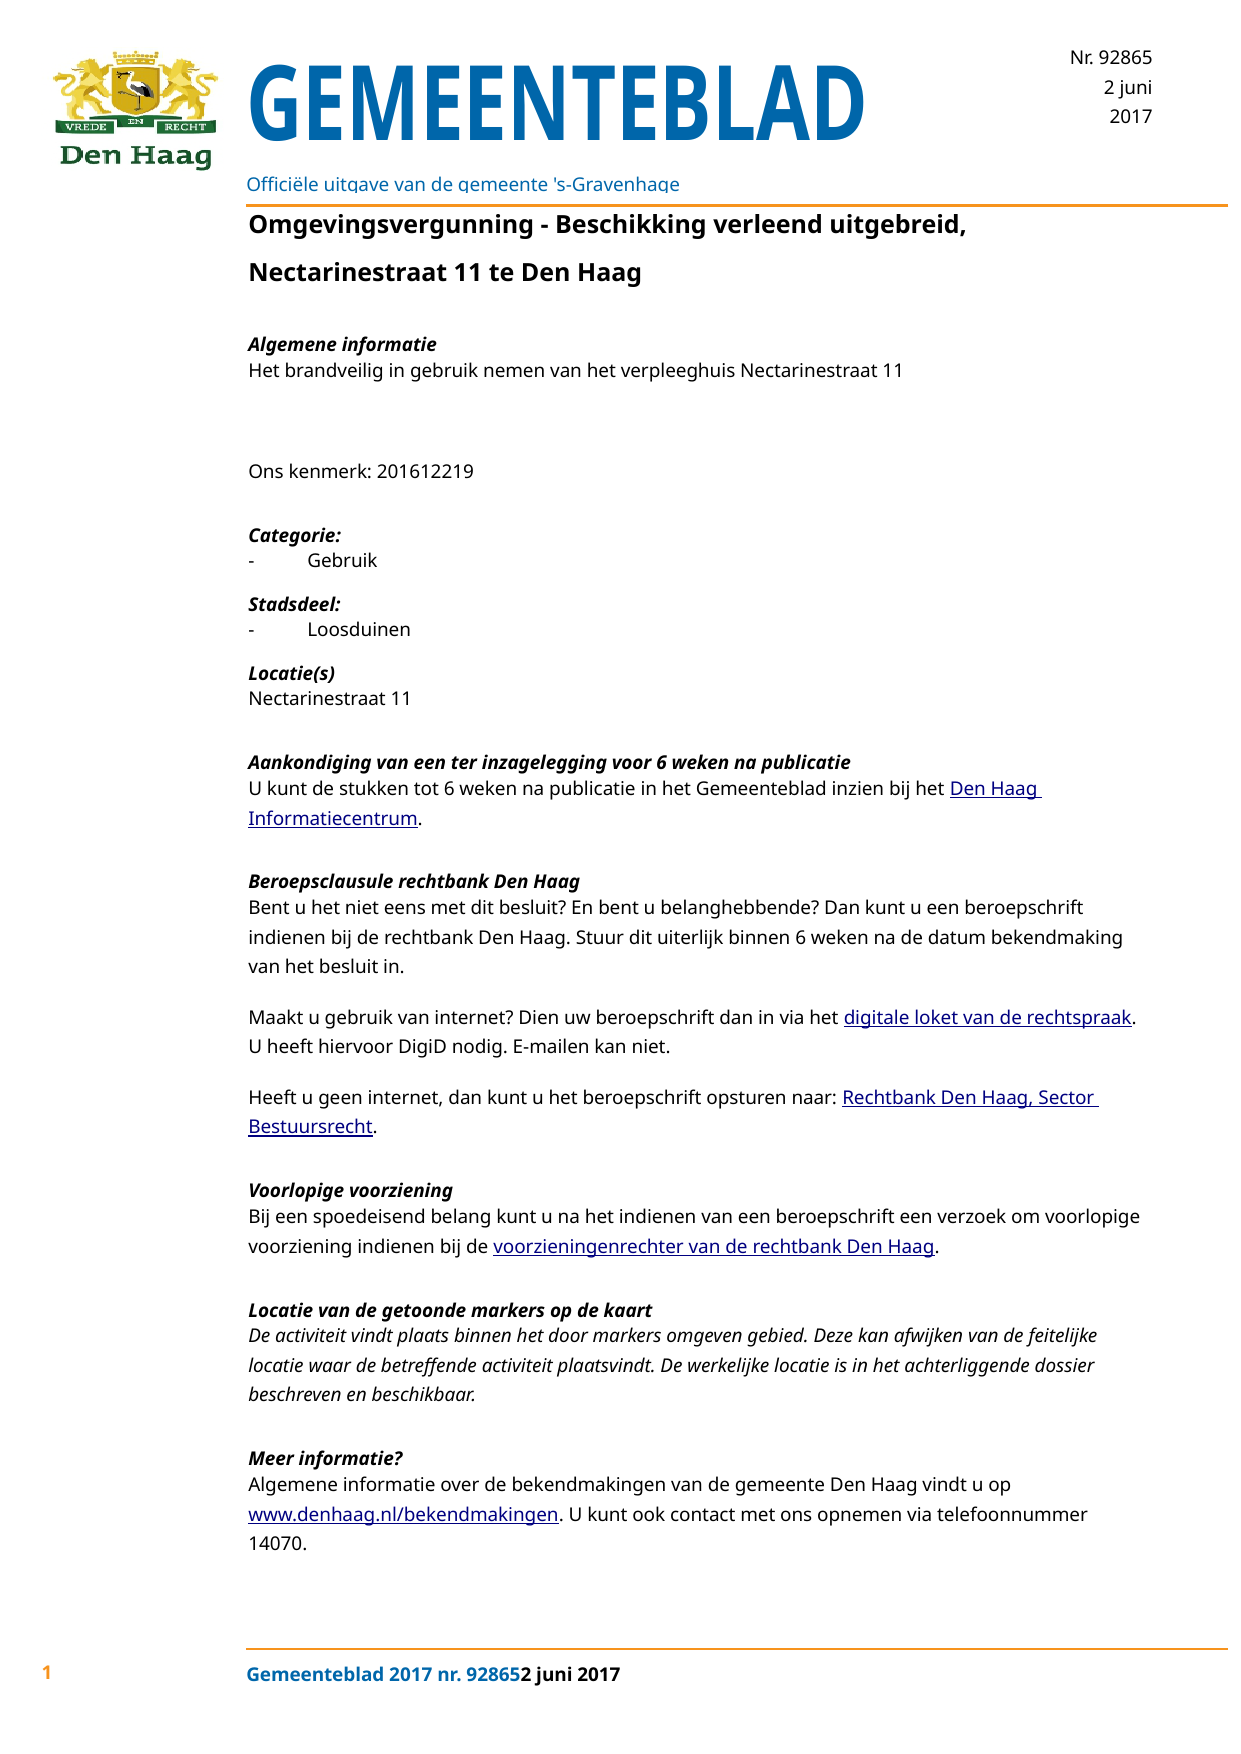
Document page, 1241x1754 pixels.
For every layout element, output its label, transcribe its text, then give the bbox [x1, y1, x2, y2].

text Voorlopige voorziening [248, 1177, 1152, 1203]
text Het brandveilig in gebruik nemen van het verpleeghuis Nectarinestraat 11 [248, 357, 1152, 383]
text Beroepsclausule rechtbank Den Haag [248, 869, 1152, 894]
list Gebruik [248, 548, 1152, 573]
text Algemene informatie over de bekendmakingen van de gemeente Den Haag vindt u op www.denhaag.nl/bekendmakingen. U kunt ook contact met ons opnemen via telefoonnummer 14070. [248, 1471, 1152, 1556]
text De activiteit vindt plaats binnen het door markers omgeven gebied. Deze kan afwijken van de feitelijke locatie waar de betreffende activiteit plaatsvindt. De werkelijke locatie is in het achterliggende dossier beschreven en beschikbaar. [248, 1322, 1152, 1407]
text Nectarinestraat 11 [248, 685, 1152, 711]
list Loosduinen [248, 617, 1152, 642]
text Heeft u geen internet, dan kunt u het beroepschrift opsturen naar: Rechtbank Den Haag, Sector Bestuursrecht. [248, 1084, 1152, 1139]
text Meer informatie? [248, 1446, 1152, 1471]
text Bij een spoedeisend belang kunt u na het indienen van een beroepschrift een verzoek om voorlopige voorziening indienen bij de voorzieningenrechter van de rechtbank Den Haag. [248, 1203, 1152, 1258]
text Stadsdeel: [248, 591, 1152, 617]
text Locatie(s) [248, 660, 1152, 685]
text Aankondiging van een ter inzagelegging voor 6 weken na publicatie [248, 749, 1152, 775]
text Bent u het niet eens met dit besluit? En bent u belanghebbende? Dan kunt u een beroepschrift indienen bij de rechtbank Den Haag. Stuur dit uiterlijk binnen 6 weken na de datum bekendmaking van het besluit in. [248, 894, 1152, 979]
text Categorie: [248, 522, 1152, 548]
text Omgevingsvergunning - Beschikking verleend uitgebreid, Nectarinestraat 11 te Den Haag [248, 207, 1152, 288]
text Maakt u gebruik van internet? Dien uw beroepschrift dan in via het digitale loket van de rechtspraak. U heeft hiervoor DigiD nodig. E-mailen kan niet. [248, 1004, 1152, 1059]
text Locatie van de getoonde markers op de kaart [248, 1297, 1152, 1322]
text U kunt de stukken tot 6 weken na publicatie in het Gemeenteblad inzien bij het Den Haag Informatiecentrum. [248, 775, 1152, 830]
text Ons kenmerk: 201612219 [248, 458, 1152, 484]
text Algemene informatie [248, 331, 1152, 357]
picture [41, 47, 231, 172]
